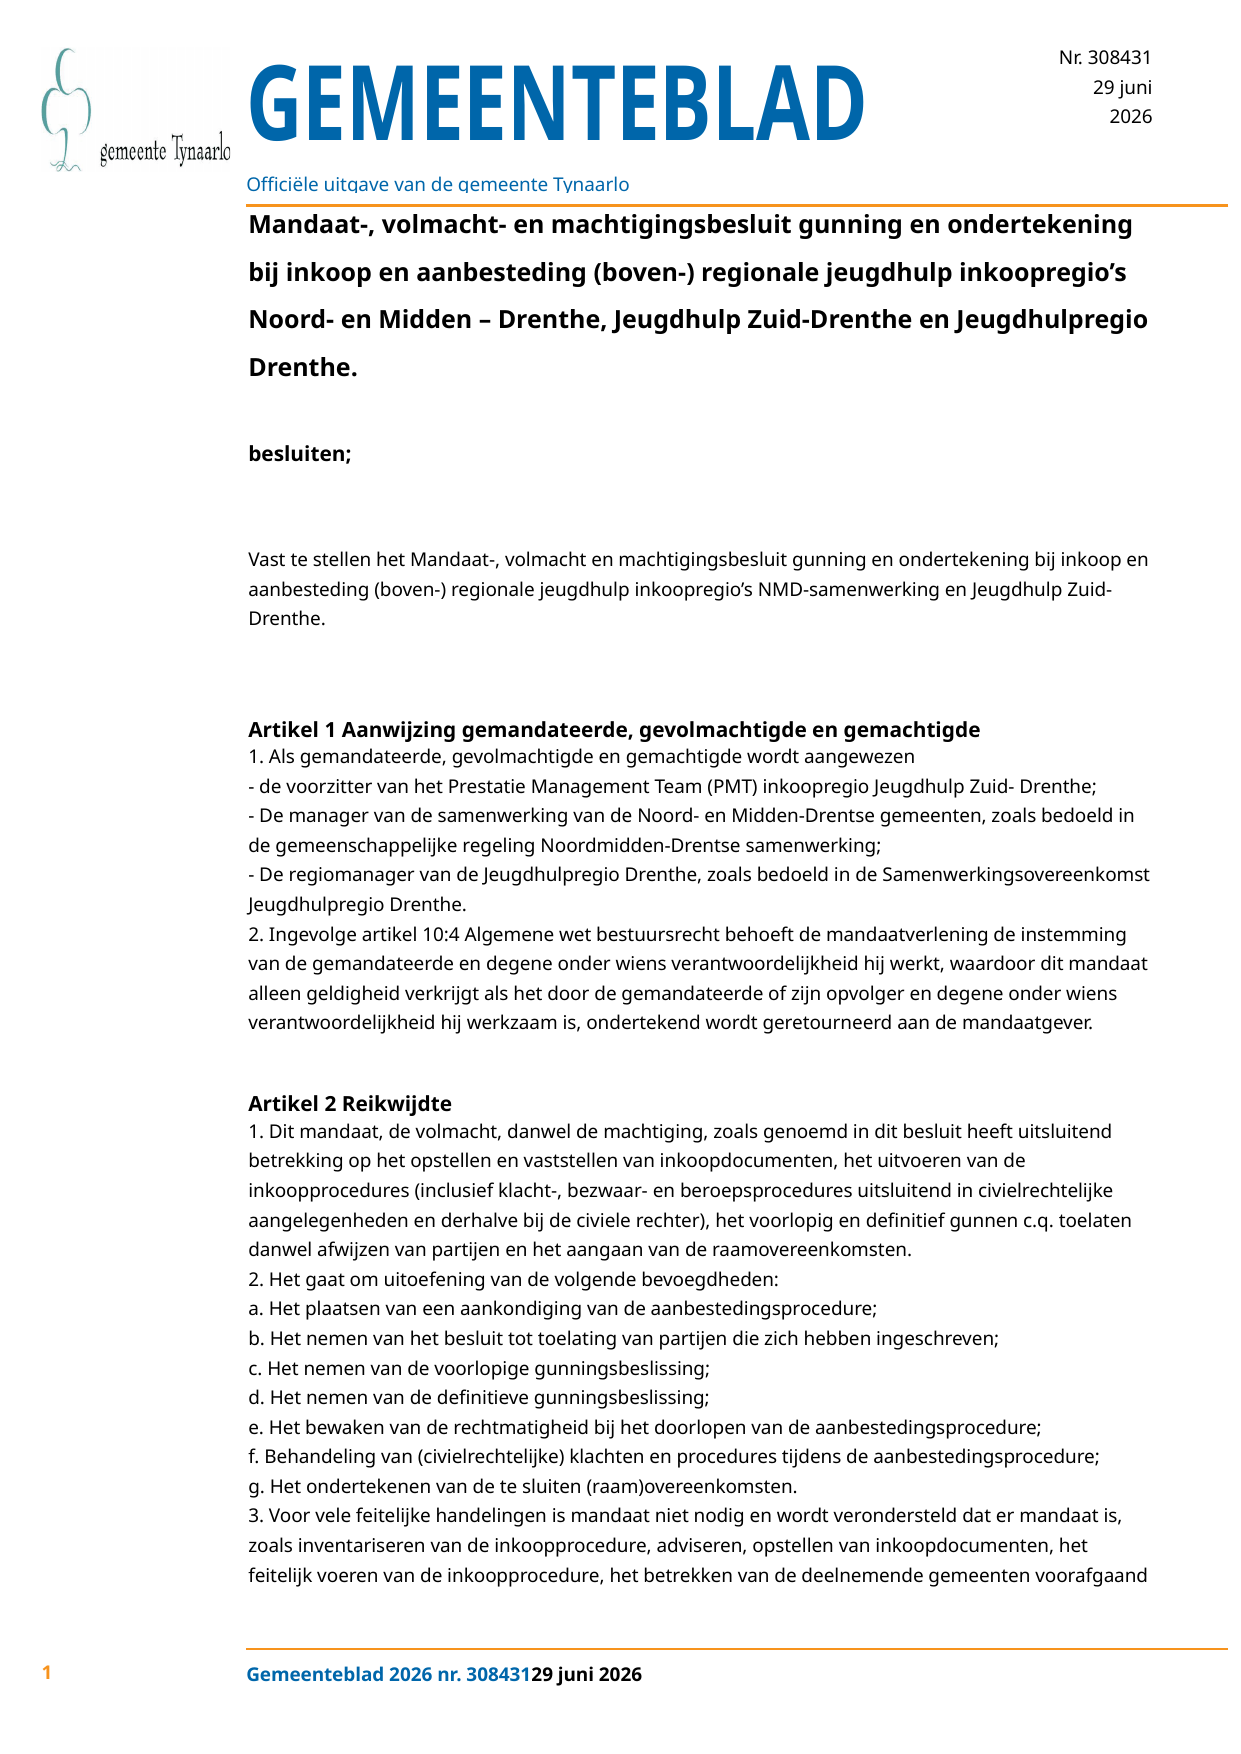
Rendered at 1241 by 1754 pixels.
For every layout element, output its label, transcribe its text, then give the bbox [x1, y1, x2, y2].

text g. Het ondertekenen van de te sluiten (raam)overeenkomsten. [248, 1473, 1152, 1499]
text Artikel 1 Aanwijzing gemandateerde, gevolmachtigde en gemachtigde [248, 715, 1152, 743]
text 1. Als gemandateerde, gevolmachtigde en gemachtigde wordt aangewezen [248, 743, 1152, 769]
text - De regiomanager van de Jeugdhulpregio Drenthe, zoals bedoeld in de Samenwerkingsovereenkomst Jeugdhulpregio Drenthe. [248, 862, 1152, 917]
text a. Het plaatsen van een aankondiging van de aanbestedingsprocedure; [248, 1296, 1152, 1321]
text - De manager van de samenwerking van de Noord- en Midden-Drentse gemeenten, zoals bedoeld in de gemeenschappelijke regeling Noordmidden-Drentse samenwerking; [248, 802, 1152, 858]
text Artikel 2 Reikwijdte [248, 1089, 1152, 1118]
text f. Behandeling van (civielrechtelijke) klachten en procedures tijdens de aanbestedingsprocedure; [248, 1443, 1152, 1469]
picture [41, 47, 231, 172]
text - de voorzitter van het Prestatie Management Team (PMT) inkoopregio Jeugdhulp Zuid- Drenthe; [248, 773, 1152, 799]
text 3. Voor vele feitelijke handelingen is mandaat niet nodig en wordt verondersteld dat er mandaat is, zoals inventariseren van de inkoopprocedure, adviseren, opstellen van inkoopdocumenten, het feitelijk voeren van de inkoopprocedure, het betrekken van de deelnemende gemeenten voorafgaand [248, 1503, 1152, 1587]
text 2. Het gaat om uitoefening van de volgende bevoegdheden: [248, 1266, 1152, 1292]
text d. Het nemen van de definitieve gunningsbeslissing; [248, 1384, 1152, 1410]
text c. Het nemen van de voorlopige gunningsbeslissing; [248, 1355, 1152, 1380]
text 2. Ingevolge artikel 10:4 Algemene wet bestuursrecht behoeft de mandaatverlening de instemming van de gemandateerde en degene onder wiens verantwoordelijkheid hij werkt, waardoor dit mandaat alleen geldigheid verkrijgt als het door de gemandateerde of zijn opvolger en degene onder wiens verantwoordelijkheid hij werkzaam is, ondertekend wordt geretourneerd aan de mandaatgever. [248, 921, 1152, 1035]
text Mandaat-, volmacht- en machtigingsbesluit gunning en ondertekening bij inkoop en aanbesteding (boven-) regionale jeugdhulp inkoopregio’s Noord- en Midden – Drenthe, Jeugdhulp Zuid-Drenthe en Jeugdhulpregio Drenthe. [248, 207, 1152, 384]
text 1. Dit mandaat, de volmacht, danwel de machtiging, zoals genoemd in dit besluit heeft uitsluitend betrekking op het opstellen en vaststellen van inkoopdocumenten, het uitvoeren van de inkoopprocedures (inclusief klacht-, bezwaar- en beroepsprocedures uitsluitend in civielrechtelijke aangelegenheden en derhalve bij de civiele rechter), het voorlopig en definitief gunnen c.q. toelaten danwel afwijzen van partijen en het aangaan van de raamovereenkomsten. [248, 1118, 1152, 1262]
text Vast te stellen het Mandaat-, volmacht en machtigingsbesluit gunning en ondertekening bij inkoop en aanbesteding (boven-) regionale jeugdhulp inkoopregio’s NMD-samenwerking en Jeugdhulp Zuid-Drenthe. [248, 546, 1152, 631]
text besluiten; [248, 439, 1152, 467]
text b. Het nemen van het besluit tot toelating van partijen die zich hebben ingeschreven; [248, 1325, 1152, 1351]
text e. Het bewaken van de rechtmatigheid bij het doorlopen van de aanbestedingsprocedure; [248, 1414, 1152, 1439]
